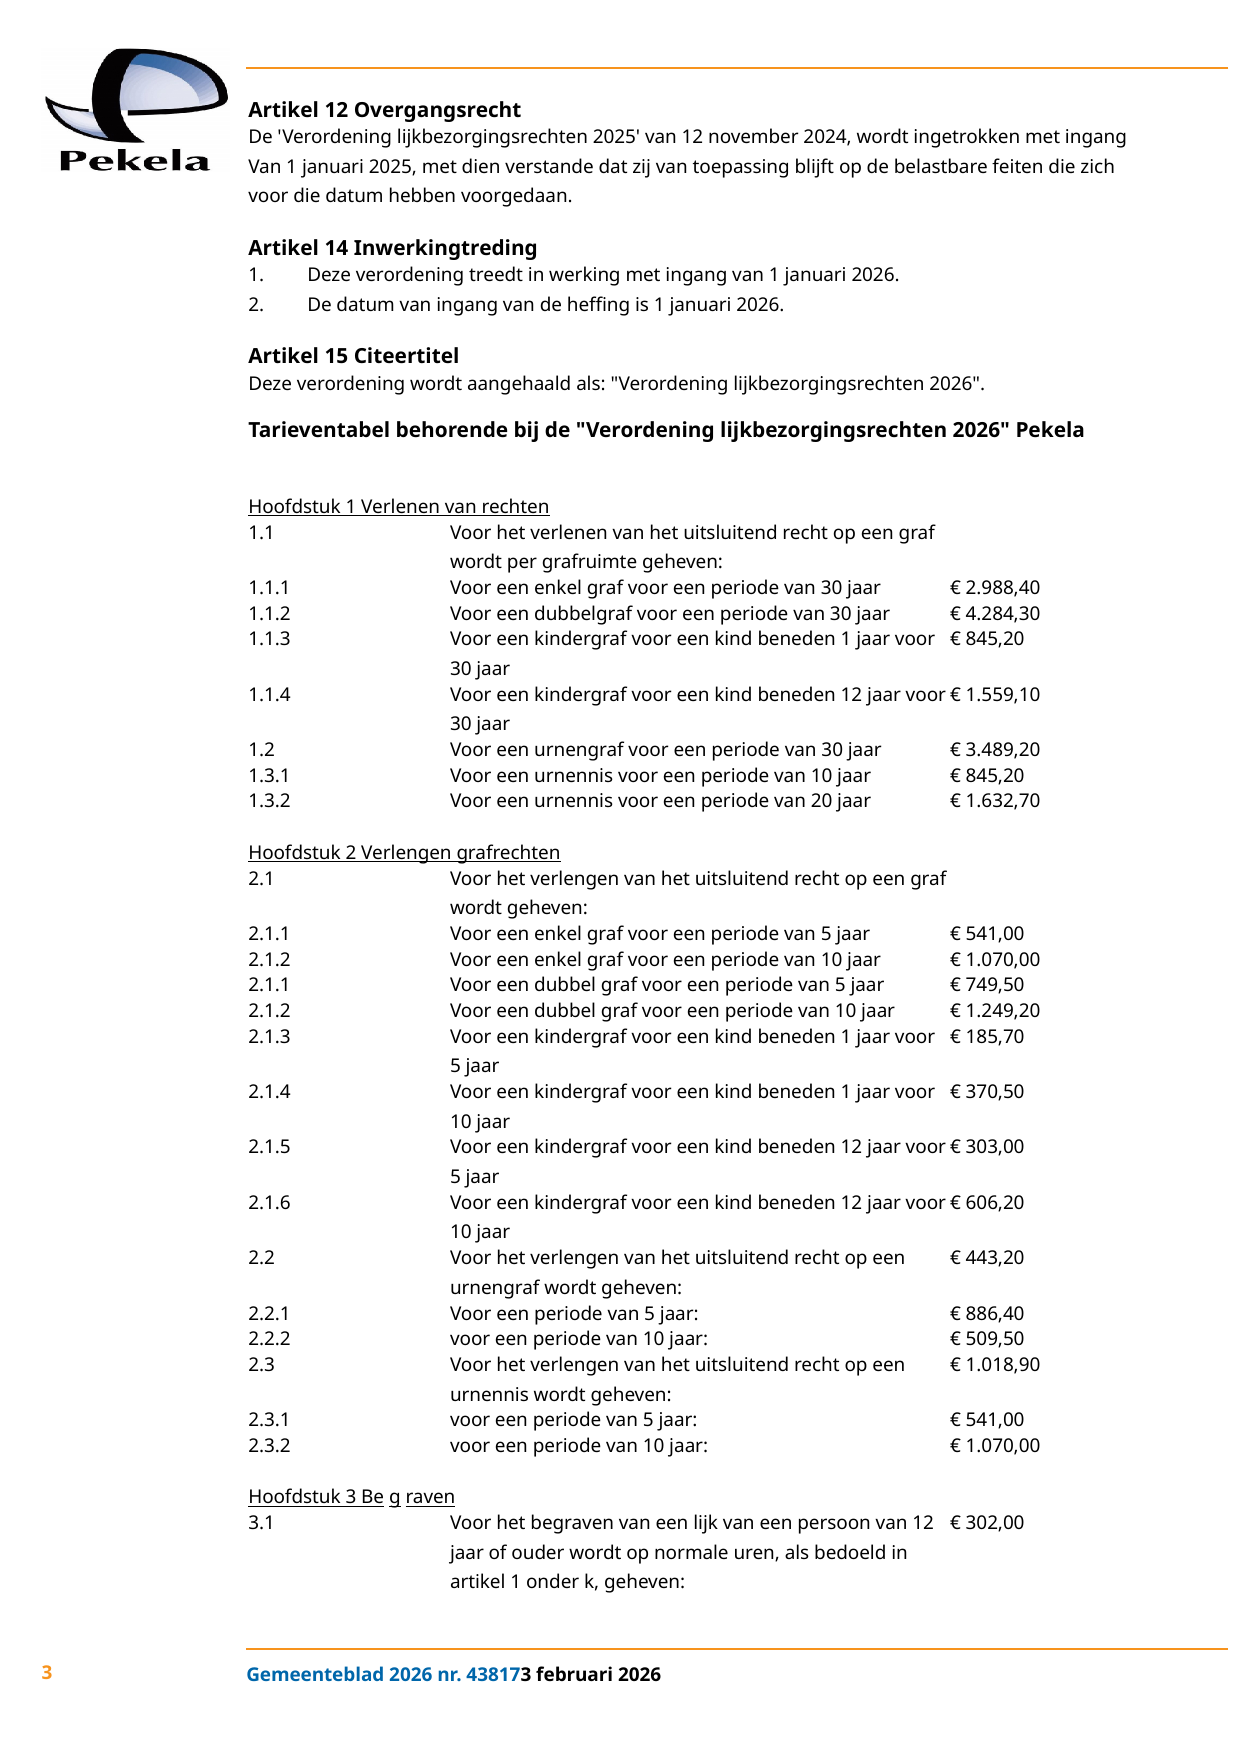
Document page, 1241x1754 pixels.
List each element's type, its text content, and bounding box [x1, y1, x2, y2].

table_cell Voor een urnennis voor een periode van 10 jaar [450, 762, 950, 788]
text De 'Verordening lijkbezorgingsrechten 2025' van 12 november 2024, wordt ingetrokken met ingang [248, 123, 1152, 149]
table_cell Voor een enkel graf voor een periode van 10 jaar [450, 946, 950, 972]
table_cell 1.1.4 [248, 681, 450, 736]
table_cell 2.3.1 [248, 1406, 450, 1432]
table_cell 3.1 [248, 1509, 450, 1594]
table_cell [248, 1458, 450, 1484]
table_cell € 302,00 [950, 1509, 1152, 1594]
table_cell [450, 1458, 950, 1484]
table_cell € 886,40 [950, 1300, 1152, 1325]
table_cell € 1.070,00 [950, 1432, 1152, 1458]
table_cell Voor een dubbelgraf voor een periode van 30 jaar [450, 600, 950, 626]
table_cell 2.1.1 [248, 920, 450, 946]
table_cell [248, 814, 450, 839]
table_cell € 541,00 [950, 920, 1152, 946]
table_cell 1.1.2 [248, 600, 450, 626]
table_cell € 845,20 [950, 762, 1152, 788]
text Artikel 14 Inwerkingtreding [248, 233, 1152, 261]
table_cell € 1.632,70 [950, 788, 1152, 813]
table_cell € 3.489,20 [950, 736, 1152, 762]
table_cell Voor een kindergraf voor een kind beneden 1 jaar voor 10 jaar [450, 1079, 950, 1134]
table_cell 1.1.3 [248, 626, 450, 681]
table_cell 1.1.1 [248, 574, 450, 600]
table_cell Voor een dubbel graf voor een periode van 5 jaar [450, 972, 950, 997]
table_cell € 2.988,40 [950, 574, 1152, 600]
table_cell Voor een kindergraf voor een kind beneden 1 jaar voor 5 jaar [450, 1023, 950, 1078]
table_cell € 303,00 [950, 1134, 1152, 1189]
table_cell 2.1 [248, 865, 450, 920]
table_cell Voor het verlengen van het uitsluitend recht op een urnennis wordt geheven: [450, 1351, 950, 1406]
text voor die datum hebben voorgedaan. [248, 182, 1152, 208]
text Deze verordening wordt aangehaald als: "Verordening lijkbezorgingsrechten 2026". [248, 370, 1152, 395]
table_cell 1.3.1 [248, 762, 450, 788]
table_cell 2.2.1 [248, 1300, 450, 1325]
table_cell Voor het verlengen van het uitsluitend recht op een urnengraf wordt geheven: [450, 1244, 950, 1300]
table_cell Voor het begraven van een lijk van een persoon van 12 jaar of ouder wordt op normale uren, als bedoeld in artikel 1 onder k, geheven: [450, 1509, 950, 1594]
text Artikel 15 Citeertitel [248, 341, 1152, 370]
table_cell 2.3.2 [248, 1432, 450, 1458]
list Deze verordening treedt in werking met ingang van 1 januari 2026. [248, 261, 1152, 287]
table_cell € 1.070,00 [950, 946, 1152, 972]
table_cell € 370,50 [950, 1079, 1152, 1134]
table_cell [950, 519, 1152, 574]
table_cell [950, 814, 1152, 839]
table_cell 2.1.1 [248, 972, 450, 997]
table_cell Voor een kindergraf voor een kind beneden 12 jaar voor 5 jaar [450, 1134, 950, 1189]
text Tarieventabel behorende bij de "Verordening lijkbezorgingsrechten 2026" Pekela [248, 415, 1152, 444]
table_cell 2.2 [248, 1244, 450, 1300]
table_cell voor een periode van 5 jaar: [450, 1406, 950, 1432]
table_cell € 1.249,20 [950, 998, 1152, 1023]
table_cell € 185,70 [950, 1023, 1152, 1078]
table_cell Voor een enkel graf voor een periode van 30 jaar [450, 574, 950, 600]
table_cell Voor het verlenen van het uitsluitend recht op een graf wordt per grafruimte geheven: [450, 519, 950, 574]
table_cell voor een periode van 10 jaar: [450, 1432, 950, 1458]
table_cell Voor een urnengraf voor een periode van 30 jaar [450, 736, 950, 762]
table_cell [950, 865, 1152, 920]
table_cell 2.1.3 [248, 1023, 450, 1078]
text Van 1 januari 2025, met dien verstande dat zij van toepassing blijft op de belastbare feiten die zich [248, 153, 1152, 178]
table_cell 2.1.2 [248, 998, 450, 1023]
table_cell Voor een kindergraf voor een kind beneden 12 jaar voor 30 jaar [450, 681, 950, 736]
table_cell € 4.284,30 [950, 600, 1152, 626]
table_cell 2.2.2 [248, 1325, 450, 1351]
table_cell Hoofdstuk 3 Be g raven [248, 1484, 1152, 1509]
table_cell € 509,50 [950, 1325, 1152, 1351]
table_cell Voor een kindergraf voor een kind beneden 12 jaar voor 10 jaar [450, 1189, 950, 1244]
table_cell € 749,50 [950, 972, 1152, 997]
table_cell € 443,20 [950, 1244, 1152, 1300]
table_cell Voor het verlengen van het uitsluitend recht op een graf wordt geheven: [450, 865, 950, 920]
table_cell Voor een kindergraf voor een kind beneden 1 jaar voor 30 jaar [450, 626, 950, 681]
table_cell voor een periode van 10 jaar: [450, 1325, 950, 1351]
table_cell 2.1.4 [248, 1079, 450, 1134]
table_cell € 845,20 [950, 626, 1152, 681]
table_cell Voor een urnennis voor een periode van 20 jaar [450, 788, 950, 813]
list De datum van ingang van de heffing is 1 januari 2026. [248, 291, 1152, 317]
table_cell 2.3 [248, 1351, 450, 1406]
table_header Hoofdstuk 1 Verlenen van rechten [248, 493, 1152, 519]
table_cell 2.1.2 [248, 946, 450, 972]
table_cell 1.2 [248, 736, 450, 762]
table_cell Voor een periode van 5 jaar: [450, 1300, 950, 1325]
table_cell € 541,00 [950, 1406, 1152, 1432]
table_cell € 1.559,10 [950, 681, 1152, 736]
picture [41, 47, 231, 172]
table_cell € 1.018,90 [950, 1351, 1152, 1406]
table_cell 1.3.2 [248, 788, 450, 813]
table_cell Voor een enkel graf voor een periode van 5 jaar [450, 920, 950, 946]
text Artikel 12 Overgangsrecht [248, 95, 1152, 123]
table_cell [950, 1458, 1152, 1484]
table_cell 2.1.6 [248, 1189, 450, 1244]
table_cell 2.1.5 [248, 1134, 450, 1189]
table_cell 1.1 [248, 519, 450, 574]
table_cell [450, 814, 950, 839]
table_cell Voor een dubbel graf voor een periode van 10 jaar [450, 998, 950, 1023]
table_cell Hoofdstuk 2 Verlengen grafrechten [248, 839, 1152, 865]
table_cell € 606,20 [950, 1189, 1152, 1244]
